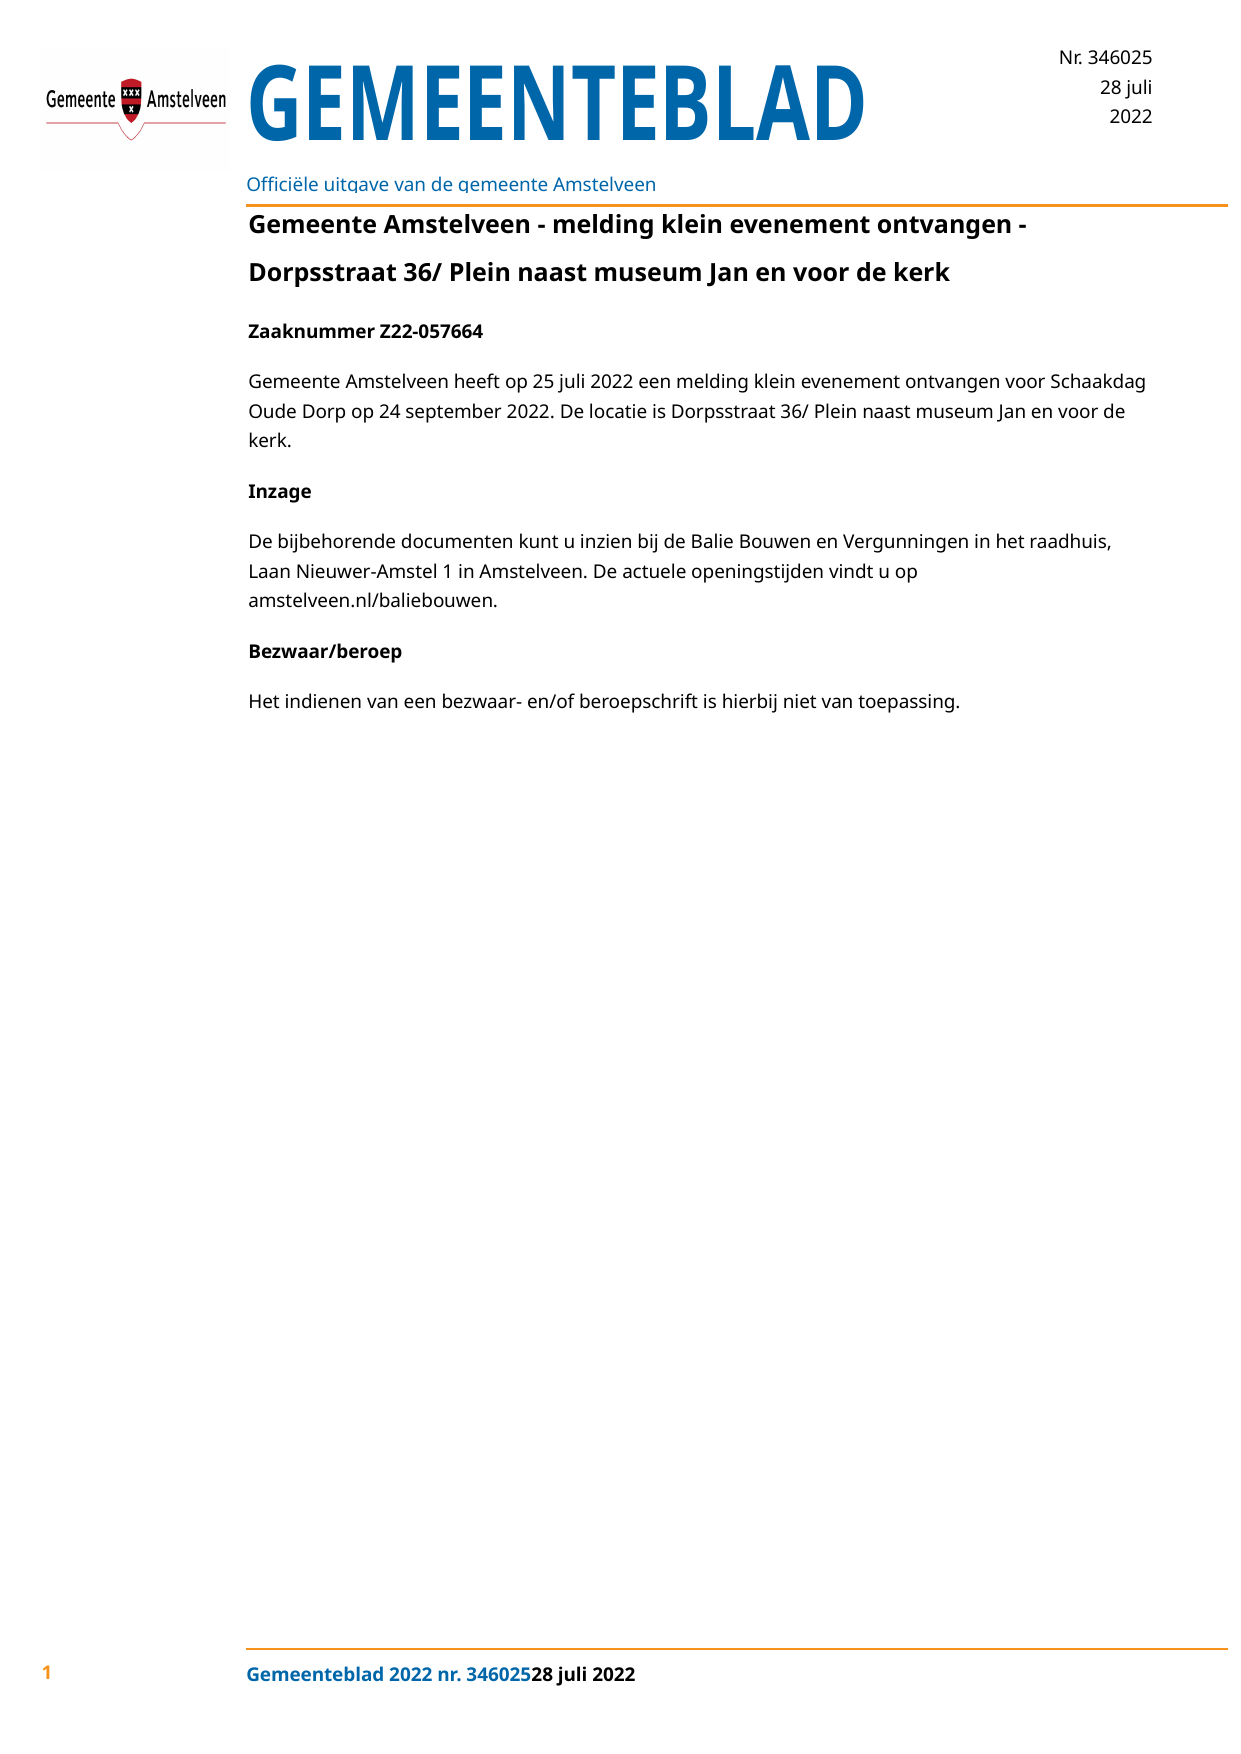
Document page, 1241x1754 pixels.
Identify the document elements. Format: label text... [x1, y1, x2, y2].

text De bijbehorende documenten kunt u inzien bij de Balie Bouwen en Vergunningen in het raadhuis, Laan Nieuwer-Amstel 1 in Amstelveen. De actuele openingstijden vindt u op amstelveen.nl/baliebouwen. [248, 528, 1152, 613]
text Gemeente Amstelveen - melding klein evenement ontvangen - Dorpsstraat 36/ Plein naast museum Jan en voor de kerk [248, 207, 1152, 288]
text Gemeente Amstelveen heeft op 25 juli 2022 een melding klein evenement ontvangen voor Schaakdag Oude Dorp op 24 september 2022. De locatie is Dorpsstraat 36/ Plein naast museum Jan en voor de kerk. [248, 368, 1152, 453]
text Bezwaar/beroep [248, 638, 1152, 664]
text Zaaknummer Z22-057664 [248, 318, 1152, 344]
text Inzage [248, 478, 1152, 504]
picture [41, 47, 231, 172]
text Het indienen van een bezwaar- en/of beroepschrift is hierbij niet van toepassing. [248, 688, 1152, 714]
